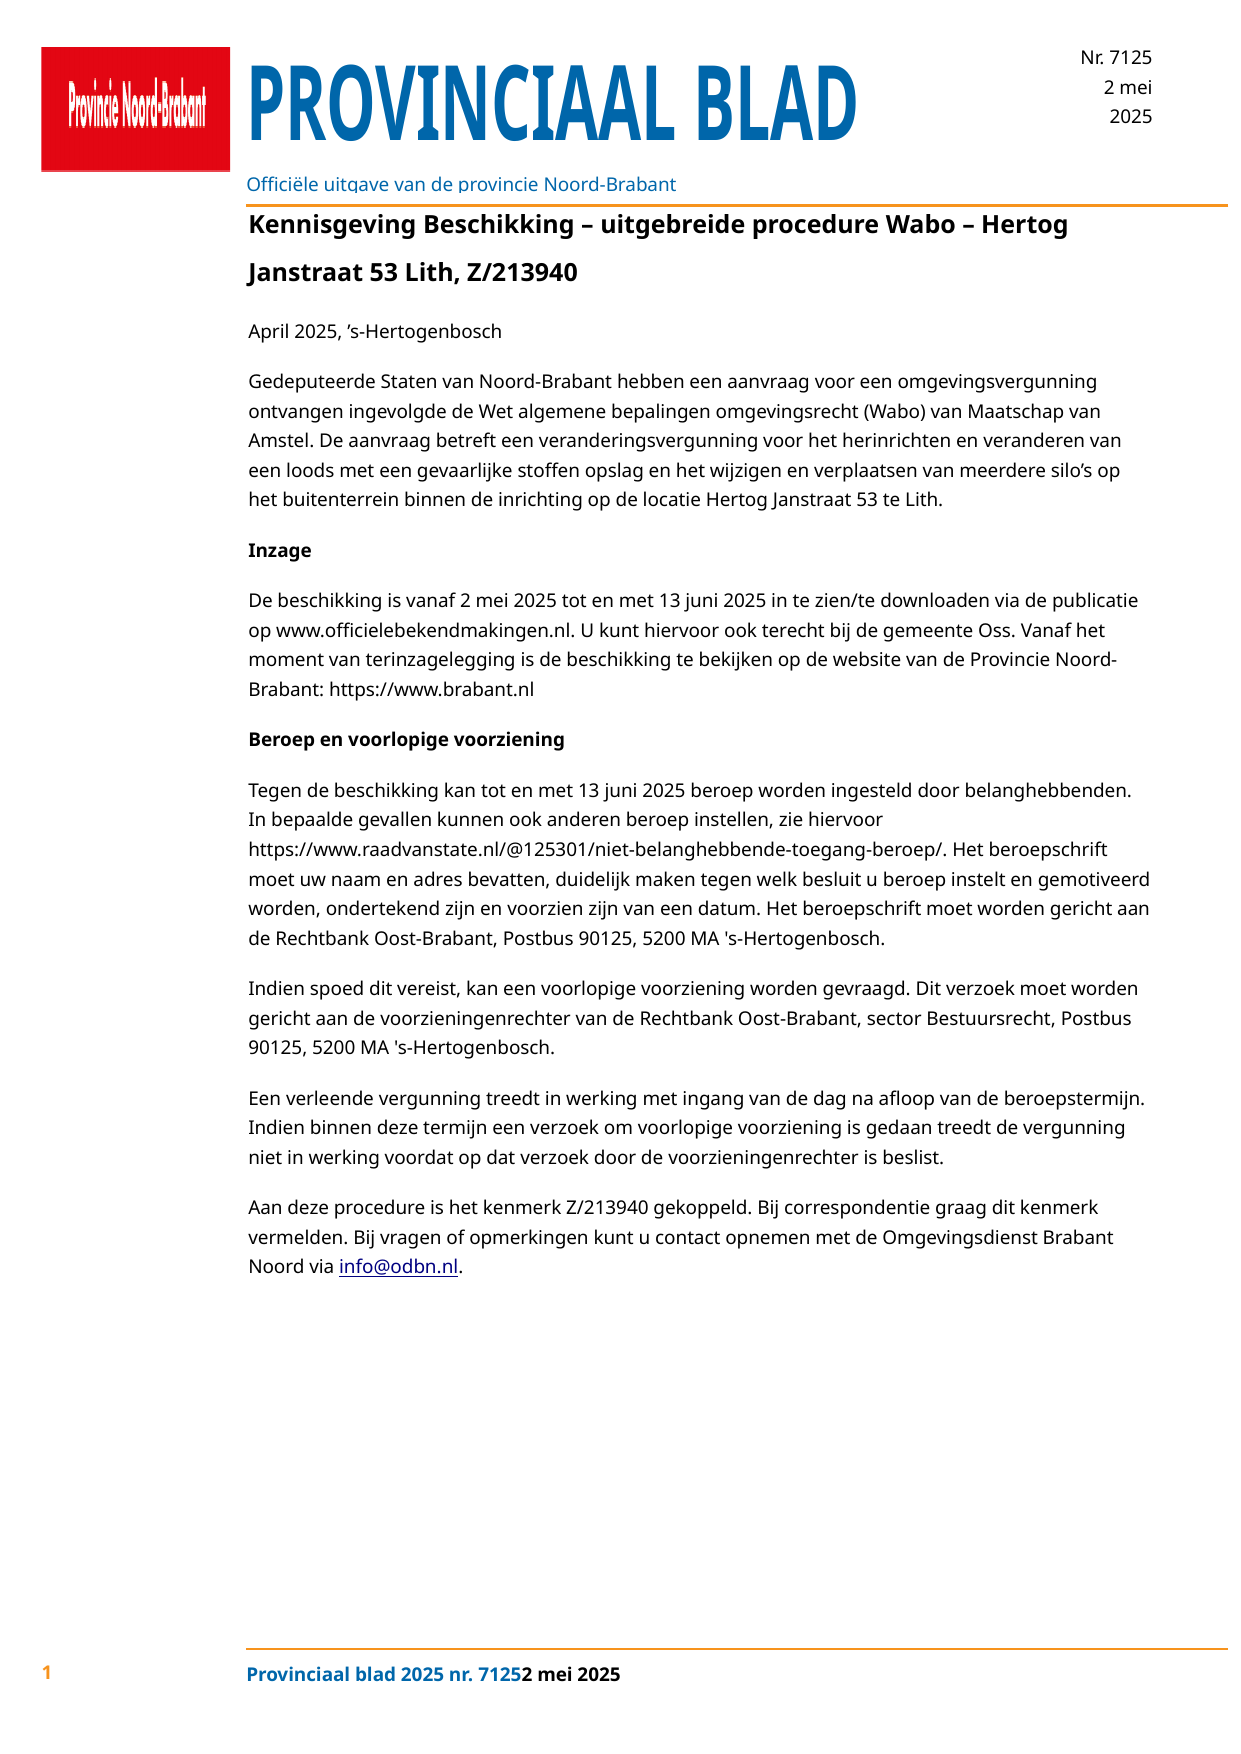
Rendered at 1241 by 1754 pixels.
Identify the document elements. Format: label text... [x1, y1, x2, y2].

text Gedeputeerde Staten van Noord-Brabant hebben een aanvraag voor een omgevingsvergunning ontvangen ingevolgde de Wet algemene bepalingen omgevingsrecht (Wabo) van Maatschap van Amstel. De aanvraag betreft een veranderingsvergunning voor het herinrichten en veranderen van een loods met een gevaarlijke stoffen opslag en het wijzigen en verplaatsen van meerdere silo’s op het buitenterrein binnen de inrichting op de locatie Hertog Janstraat 53 te Lith. [248, 368, 1152, 512]
text Kennisgeving Beschikking – uitgebreide procedure Wabo – Hertog Janstraat 53 Lith, Z/213940 [248, 207, 1152, 288]
picture [41, 47, 231, 172]
text Tegen de beschikking kan tot en met 13 juni 2025 beroep worden ingesteld door belanghebbenden. In bepaalde gevallen kunnen ook anderen beroep instellen, zie hiervoor https://www.raadvanstate.nl/@125301/niet-belanghebbende-toegang-beroep/. Het beroepschrift moet uw naam en adres bevatten, duidelijk maken tegen welk besluit u beroep instelt en gemotiveerd worden, ondertekend zijn en voorzien zijn van een datum. Het beroepschrift moet worden gericht aan de Rechtbank Oost-Brabant, Postbus 90125, 5200 MA 's-Hertogenbosch. [248, 777, 1152, 951]
text Een verleende vergunning treedt in werking met ingang van de dag na afloop van de beroepstermijn. Indien binnen deze termijn een verzoek om voorlopige voorziening is gedaan treedt de vergunning niet in werking voordat op dat verzoek door de voorzieningenrechter is beslist. [248, 1085, 1152, 1170]
text Indien spoed dit vereist, kan een voorlopige voorziening worden gevraagd. Dit verzoek moet worden gericht aan de voorzieningenrechter van de Rechtbank Oost-Brabant, sector Bestuursrecht, Postbus 90125, 5200 MA 's-Hertogenbosch. [248, 975, 1152, 1060]
text De beschikking is vanaf 2 mei 2025 tot en met 13 juni 2025 in te zien/te downloaden via de publicatie op www.officielebekendmakingen.nl. U kunt hiervoor ook terecht bij de gemeente Oss. Vanaf het moment van terinzagelegging is de beschikking te bekijken op de website van de Provincie Noord-Brabant: https://www.brabant.nl [248, 587, 1152, 702]
text Beroep en voorlopige voorziening [248, 727, 1152, 752]
text Aan deze procedure is het kenmerk Z/213940 gekoppeld. Bij correspondentie graag dit kenmerk vermelden. Bij vragen of opmerkingen kunt u contact opnemen met de Omgevingsdienst Brabant Noord via info@odbn.nl. [248, 1194, 1152, 1279]
text April 2025, ’s-Hertogenbosch [248, 318, 1152, 344]
text Inzage [248, 537, 1152, 563]
